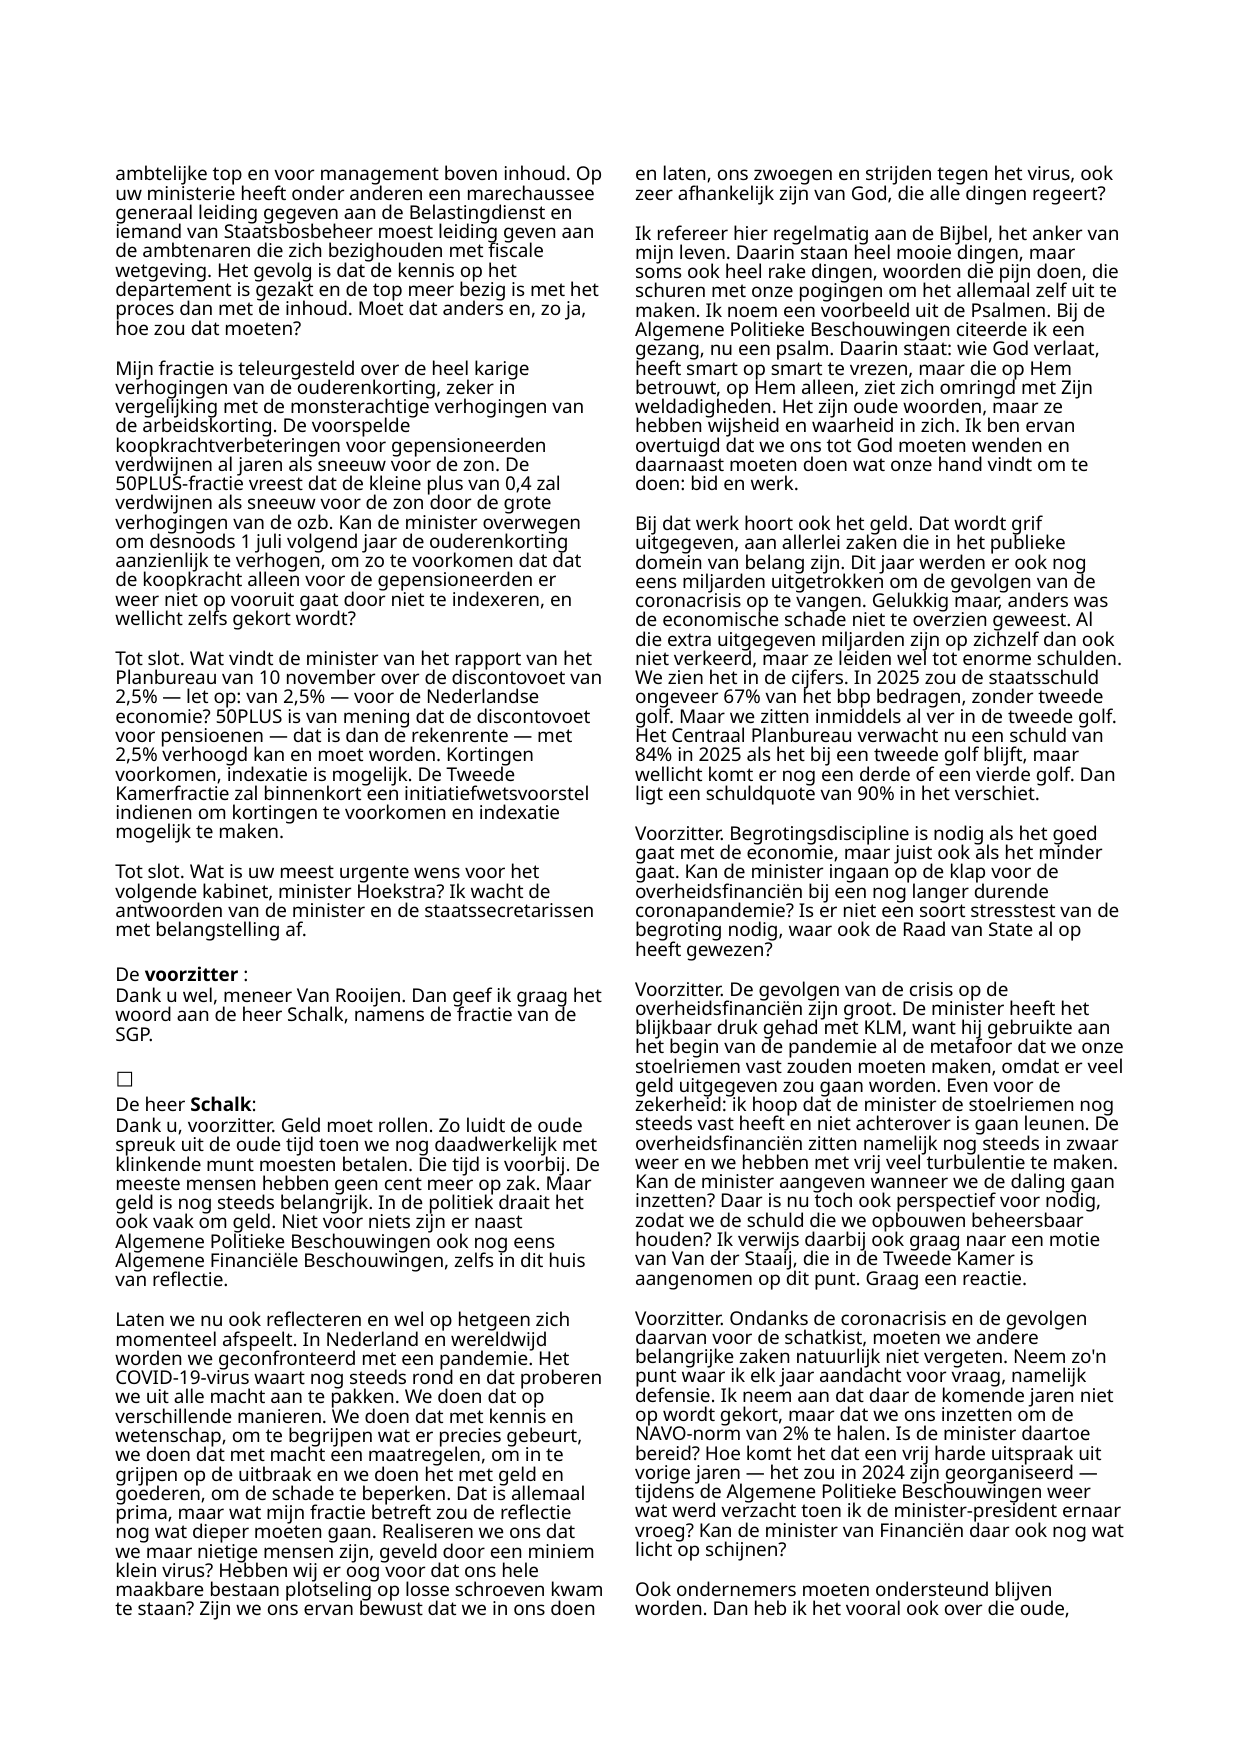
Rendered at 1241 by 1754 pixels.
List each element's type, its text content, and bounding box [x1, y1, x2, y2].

text Mijn fractie is teleurgesteld over de heel karige verhogingen van de ouderenkorting, zeker in vergelijking met de monsterachtige verhogingen van de arbeidskorting. De voorspelde koopkrachtverbeteringen voor gepensioneerden verdwijnen al jaren als sneeuw voor de zon. De 50PLUS-fractie vreest dat de kleine plus van 0,4 zal verdwijnen als sneeuw voor de zon door de grote verhogingen van de ozb. Kan de minister overwegen om desnoods 1 juli volgend jaar de ouderenkorting aanzienlijk te verhogen, om zo te voorkomen dat dat de koopkracht alleen voor de gepensioneerden er weer niet op vooruit gaat door niet te indexeren, en wellicht zelfs gekort wordt? [115, 359, 605, 629]
text en laten, ons zwoegen en strijden tegen het virus, ook zeer afhankelijk zijn van God, die alle dingen regeert? [635, 165, 1125, 204]
text Tot slot. Wat is uw meest urgente wens voor het volgende kabinet, minister Hoekstra? Ik wacht de antwoorden van de minister en de staatssecretarissen met belangstelling af. [115, 863, 605, 941]
text Tot slot. Wat vindt de minister van het rapport van het Planbureau van 10 november over de discontovoet van 2,5% — let op: van 2,5% — voor de Nederlandse economie? 50PLUS is van mening dat de discontovoet voor pensioenen — dat is dan de rekenrente — met 2,5% verhoogd kan en moet worden. Kortingen voorkomen, indexatie is mogelijk. De Tweede Kamerfractie zal binnenkort een initiatiefwetsvoorstel indienen om kortingen te voorkomen en indexatie mogelijk te maken. [115, 650, 605, 843]
text Voorzitter. Begrotingsdiscipline is nodig als het goed gaat met de economie, maar juist ook als het minder gaat. Kan de minister ingaan op de klap voor de overheidsfinanciën bij een nog langer durende coronapandemie? Is er niet een soort stresstest van de begroting nodig, waar ook de Raad van State al op heeft gewezen? [635, 825, 1125, 960]
text Ik refereer hier regelmatig aan de Bijbel, het anker van mijn leven. Daarin staan heel mooie dingen, maar soms ook heel rake dingen, woorden die pijn doen, die schuren met onze pogingen om het allemaal zelf uit te maken. Ik noem een voorbeeld uit de Psalmen. Bij de Algemene Politieke Beschouwingen citeerde ik een gezang, nu een psalm. Daarin staat: wie God verlaat, heeft smart op smart te vrezen, maar die op Hem betrouwt, op Hem alleen, ziet zich omringd met Zijn weldadigheden. Het zijn oude woorden, maar ze hebben wijsheid en waarheid in zich. Ik ben ervan overtuigd dat we ons tot God moeten wenden en daarnaast moeten doen wat onze hand vindt om te doen: bid en werk. [635, 224, 1125, 494]
text Laten we nu ook reflecteren en wel op hetgeen zich momenteel afspeelt. In Nederland en wereldwijd worden we geconfronteerd met een pandemie. Het COVID-19-virus waart nog steeds rond en dat proberen we uit alle macht aan te pakken. We doen dat op verschillende manieren. We doen dat met kennis en wetenschap, om te begrijpen wat er precies gebeurt, we doen dat met macht een maatregelen, om in te grijpen op de uitbraak en we doen het met geld en goederen, om de schade te beperken. Dat is allemaal prima, maar wat mijn fractie betreft zou de reflectie nog wat dieper moeten gaan. Realiseren we ons dat we maar nietige mensen zijn, geveld door een miniem klein virus? Hebben wij er oog voor dat ons hele maakbare bestaan plotseling op losse schroeven kwam te staan? Zijn we ons ervan bewust dat we in ons doen [115, 1311, 605, 1620]
text De heer Schalk: [115, 1091, 605, 1117]
text Ook ondernemers moeten ondersteund blijven worden. Dan heb ik het vooral ook over die oude, [635, 1581, 1125, 1619]
text Voorzitter. De gevolgen van de crisis op de overheidsfinanciën zijn groot. De minister heeft het blijkbaar druk gehad met KLM, want hij gebruikte aan het begin van de pandemie al de metafoor dat we onze stoelriemen vast zouden moeten maken, omdat er veel geld uitgegeven zou gaan worden. Even voor de zekerheid: ik hoop dat de minister de stoelriemen nog steeds vast heeft en niet achterover is gaan leunen. De overheidsfinanciën zitten namelijk nog steeds in zwaar weer en we hebben met vrij veel turbulentie te maken. Kan de minister aangeven wanneer we de daling gaan inzetten? Daar is nu toch ook perspectief voor nodig, zodat we de schuld die we opbouwen beheersbaar houden? Ik verwijs daarbij ook graag naar een motie van Van der Staaij, die in de Tweede Kamer is aangenomen op dit punt. Graag een reactie. [635, 981, 1125, 1289]
text Voorzitter. Ondanks de coronacrisis en de gevolgen daarvan voor de schatkist, moeten we andere belangrijke zaken natuurlijk niet vergeten. Neem zo'n punt waar ik elk jaar aandacht voor vraag, namelijk defensie. Ik neem aan dat daar de komende jaren niet op wordt gekort, maar dat we ons inzetten om de NAVO-norm van 2% te halen. Is de minister daartoe bereid? Hoe komt het dat een vrij harde uitspraak uit vorige jaren — het zou in 2024 zijn georganiseerd — tijdens de Algemene Politieke Beschouwingen weer wat werd verzacht toen ik de minister-president ernaar vroeg? Kan de minister van Financiën daar ook nog wat licht op schijnen? [635, 1309, 1125, 1560]
text ⬜ [115, 1066, 605, 1091]
text De voorzitter : [115, 961, 605, 987]
text Dank u, voorzitter. Geld moet rollen. Zo luidt de oude spreuk uit de oude tijd toen we nog daadwerkelijk met klinkende munt moesten betalen. Die tijd is voorbij. De meeste mensen hebben geen cent meer op zak. Maar geld is nog steeds belangrijk. In de politiek draait het ook vaak om geld. Niet voor niets zijn er naast Algemene Politieke Beschouwingen ook nog eens Algemene Financiële Beschouwingen, zelfs in dit huis van reflectie. [115, 1117, 605, 1291]
text ambtelijke top en voor management boven inhoud. Op uw ministerie heeft onder anderen een marechaussee generaal leiding gegeven aan de Belastingdienst en iemand van Staatsbosbeheer moest leiding geven aan de ambtenaren die zich bezighouden met fiscale wetgeving. Het gevolg is dat de kennis op het departement is gezakt en de top meer bezig is met het proces dan met de inhoud. Moet dat anders en, zo ja, hoe zou dat moeten? [115, 165, 605, 339]
text Dank u wel, meneer Van Rooijen. Dan geef ik graag het woord aan de heer Schalk, namens de fractie van de SGP. [115, 987, 605, 1045]
text Bij dat werk hoort ook het geld. Dat wordt grif uitgegeven, aan allerlei zaken die in het publieke domein van belang zijn. Dit jaar werden er ook nog eens miljarden uitgetrokken om de gevolgen van de coronacrisis op te vangen. Gelukkig maar, anders was de economische schade niet te overzien geweest. Al die extra uitgegeven miljarden zijn op zichzelf dan ook niet verkeerd, maar ze leiden wel tot enorme schulden. We zien het in de cijfers. In 2025 zou de staatsschuld ongeveer 67% van het bbp bedragen, zonder tweede golf. Maar we zitten inmiddels al ver in de tweede golf. Het Centraal Planbureau verwacht nu een schuld van 84% in 2025 als het bij een tweede golf blijft, maar wellicht komt er nog een derde of een vierde golf. Dan ligt een schuldquote van 90% in het verschiet. [635, 515, 1125, 804]
